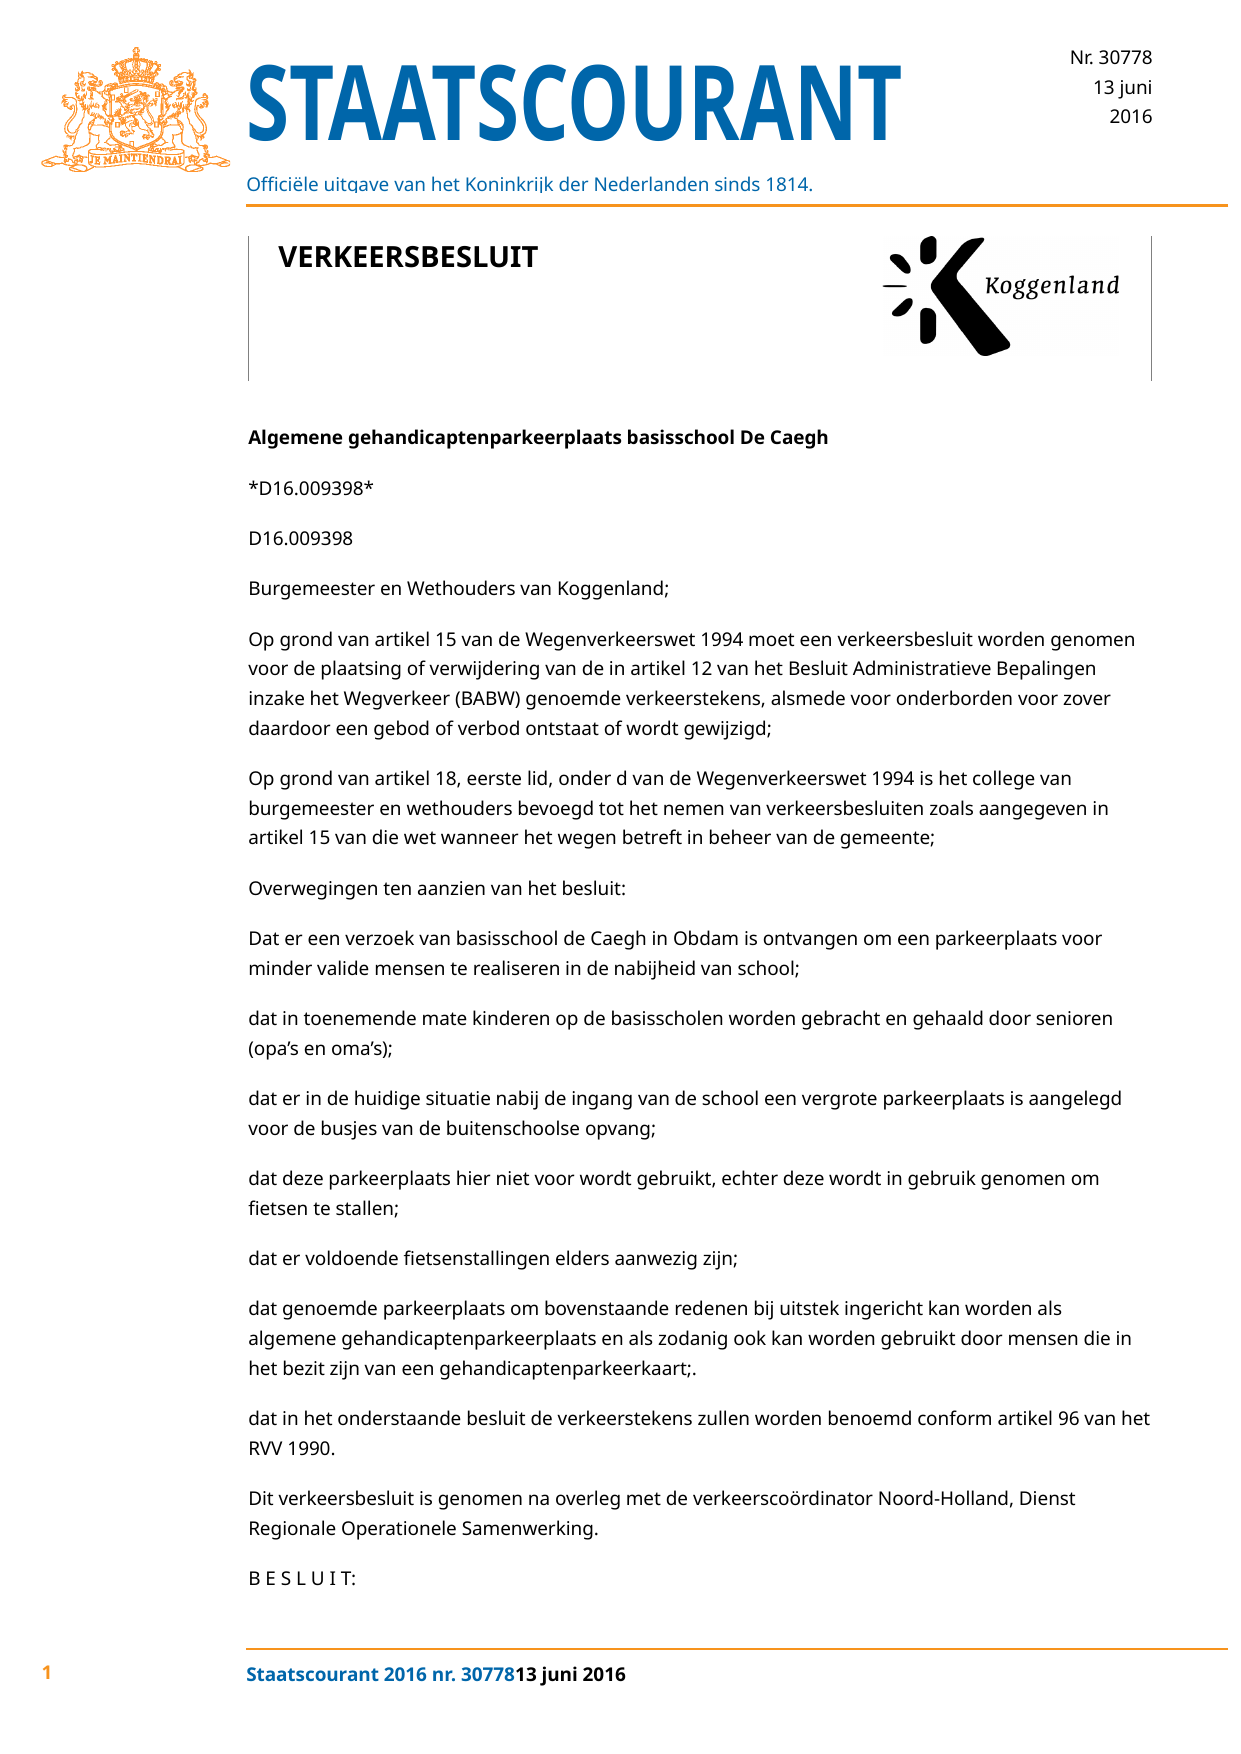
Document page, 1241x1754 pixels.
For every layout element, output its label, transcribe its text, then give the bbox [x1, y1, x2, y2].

text dat deze parkeerplaats hier niet voor wordt gebruikt, echter deze wordt in gebruik genomen om fietsen te stallen; [248, 1165, 1152, 1221]
text *D16.009398* [248, 475, 1152, 501]
table_header VERKEERSBESLUIT [249, 236, 850, 381]
text dat genoemde parkeerplaats om bovenstaande redenen bij uitstek ingericht kan worden als algemene gehandicaptenparkeerplaats en als zodanig ook kan worden gebruikt door mensen die in het bezit zijn van een gehandicaptenparkeerkaart;. [248, 1296, 1152, 1381]
text dat er voldoende fietsenstallingen elders aanwezig zijn; [248, 1245, 1152, 1271]
text dat in toenemende mate kinderen op de basisscholen worden gebracht en gehaald door senioren (opa’s en oma’s); [248, 1005, 1152, 1061]
text dat in het onderstaande besluit de verkeerstekens zullen worden benoemd conform artikel 96 van het RVV 1990. [248, 1405, 1152, 1461]
table_header [850, 236, 1151, 381]
text Op grond van artikel 15 van de Wegenverkeerswet 1994 moet een verkeersbesluit worden genomen voor de plaatsing of verwijdering van de in artikel 12 van het Besluit Administratieve Bepalingen inzake het Wegverkeer (BABW) genoemde verkeerstekens, alsmede voor onderborden voor zover daardoor een gebod of verbod ontstaat of wordt gewijzigd; [248, 626, 1152, 741]
text Algemene gehandicaptenparkeerplaats basisschool De Caegh [248, 424, 1152, 450]
text Burgemeester en Wethouders van Koggenland; [248, 576, 1152, 601]
text Dit verkeersbesluit is genomen na overleg met de verkeerscoördinator Noord-Holland, Dienst Regionale Operationele Samenwerking. [248, 1485, 1152, 1541]
text Overwegingen ten aanzien van het besluit: [248, 875, 1152, 901]
text Op grond van artikel 18, eerste lid, onder d van de Wegenverkeerswet 1994 is het college van burgemeester en wethouders bevoegd tot het nemen van verkeersbesluiten zoals aangegeven in artikel 15 van die wet wanneer het wegen betreft in beheer van de gemeente; [248, 765, 1152, 850]
text D16.009398 [248, 525, 1152, 551]
text B E S L U I T: [248, 1565, 1152, 1591]
picture [882, 236, 1119, 356]
picture [41, 47, 231, 172]
text dat er in de huidige situatie nabij de ingang van de school een vergrote parkeerplaats is aangelegd voor de busjes van de buitenschoolse opvang; [248, 1085, 1152, 1141]
text Dat er een verzoek van basisschool de Caegh in Obdam is ontvangen om een parkeerplaats voor minder valide mensen te realiseren in de nabijheid van school; [248, 925, 1152, 981]
